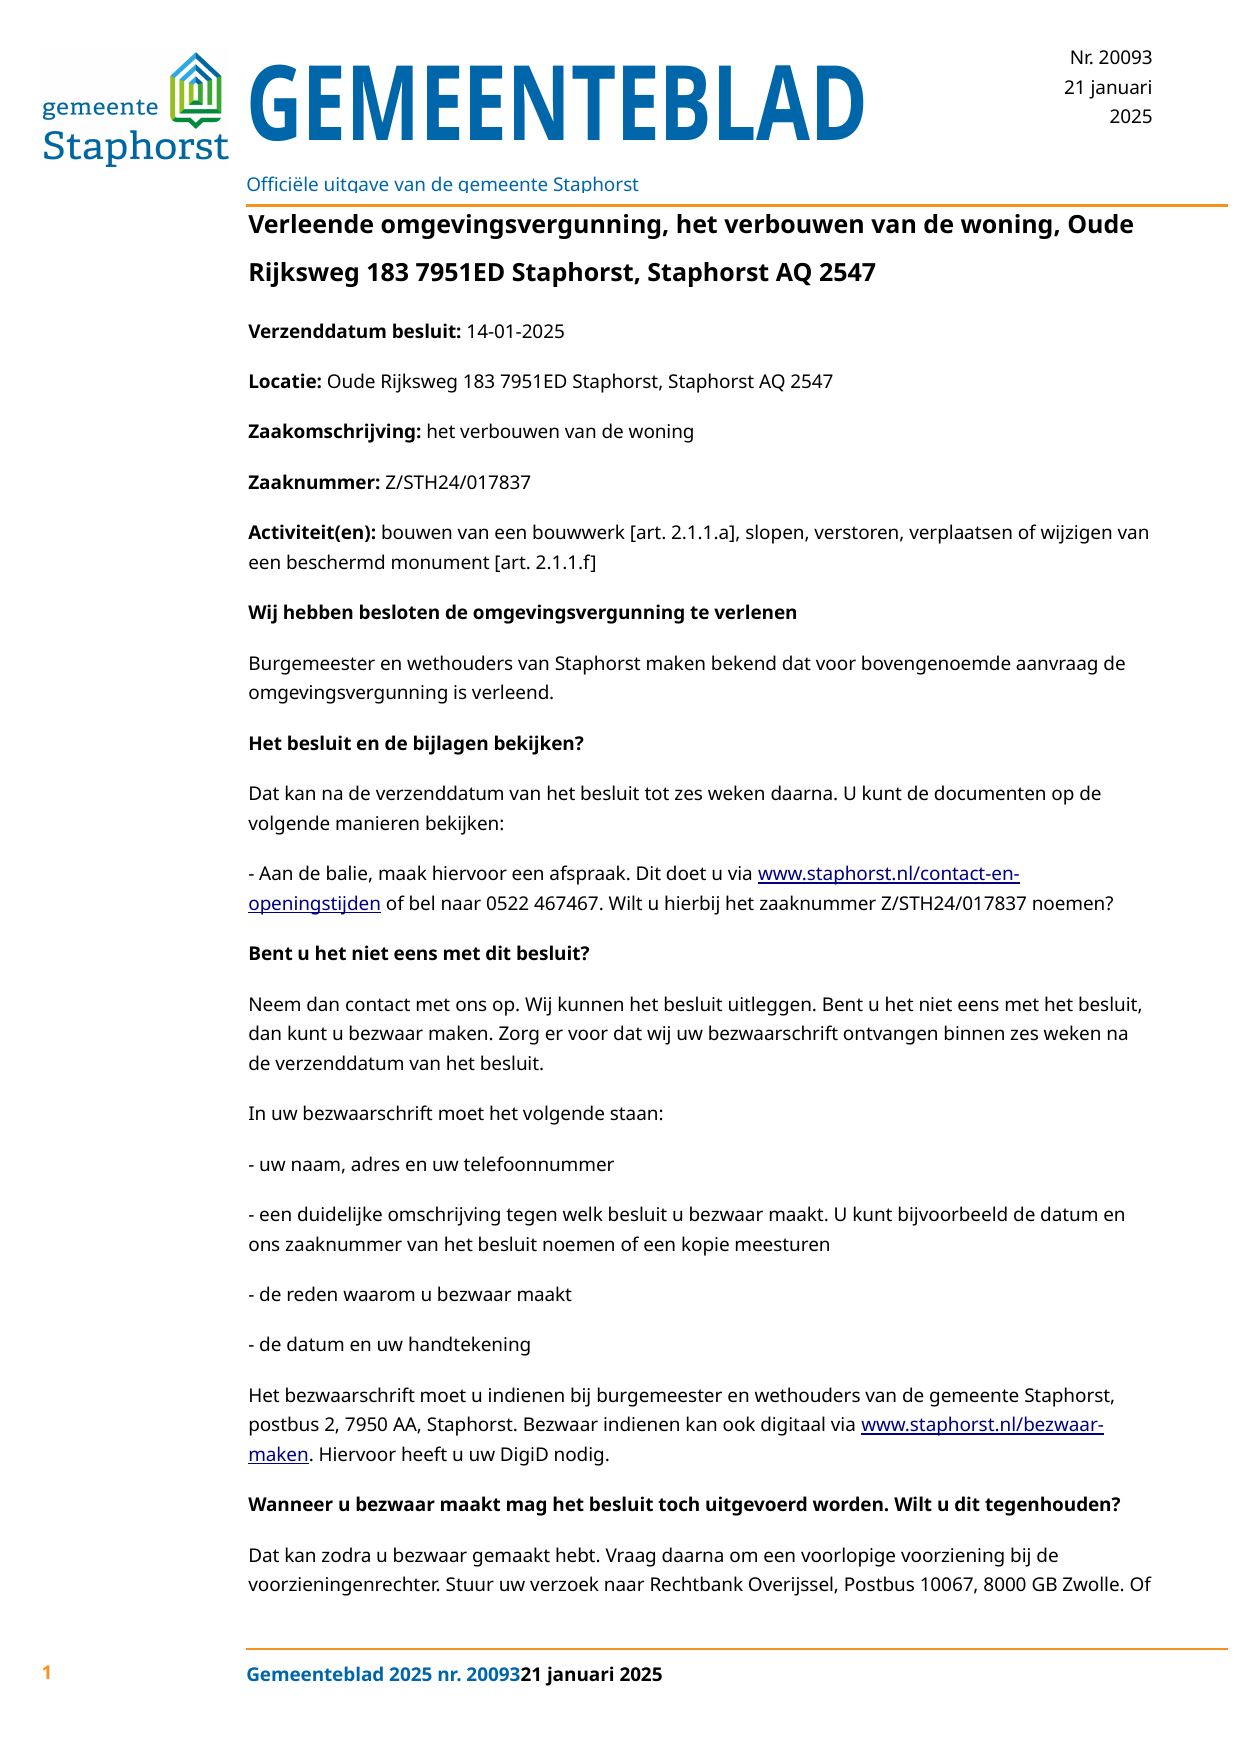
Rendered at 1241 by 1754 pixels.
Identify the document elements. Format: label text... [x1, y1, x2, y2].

text Verleende omgevingsvergunning, het verbouwen van de woning, Oude Rijksweg 183 7951ED Staphorst, Staphorst AQ 2547 [248, 207, 1152, 288]
text Neem dan contact met ons op. Wij kunnen het besluit uitleggen. Bent u het niet eens met het besluit, dan kunt u bezwaar maken. Zorg er voor dat wij uw bezwaarschrift ontvangen binnen zes weken na de verzenddatum van het besluit. [248, 991, 1152, 1076]
text - de datum en uw handtekening [248, 1332, 1152, 1357]
text Zaaknummer: Z/STH24/017837 [248, 469, 1152, 495]
text Wanneer u bezwaar maakt mag het besluit toch uitgevoerd worden. Wilt u dit tegenhouden? [248, 1492, 1152, 1517]
text Bent u het niet eens met dit besluit? [248, 940, 1152, 966]
text Locatie: Oude Rijksweg 183 7951ED Staphorst, Staphorst AQ 2547 [248, 368, 1152, 394]
text - Aan de balie, maak hiervoor een afspraak. Dit doet u via www.staphorst.nl/contact-en-openingstijden of bel naar 0522 467467. Wilt u hierbij het zaaknummer Z/STH24/017837 noemen? [248, 860, 1152, 916]
text Dat kan zodra u bezwaar gemaakt hebt. Vraag daarna om een voorlopige voorziening bij de voorzieningenrechter. Stuur uw verzoek naar Rechtbank Overijssel, Postbus 10067, 8000 GB Zwolle. Of [248, 1542, 1152, 1597]
text - de reden waarom u bezwaar maakt [248, 1281, 1152, 1307]
text In uw bezwaarschrift moet het volgende staan: [248, 1100, 1152, 1126]
text Verzenddatum besluit: 14-01-2025 [248, 318, 1152, 344]
picture [41, 47, 231, 172]
text Het bezwaarschrift moet u indienen bij burgemeester en wethouders van de gemeente Staphorst, postbus 2, 7950 AA, Staphorst. Bezwaar indienen kan ook digitaal via www.staphorst.nl/bezwaar-maken. Hiervoor heeft u uw DigiD nodig. [248, 1382, 1152, 1467]
text Activiteit(en): bouwen van een bouwwerk [art. 2.1.1.a], slopen, verstoren, verplaatsen of wijzigen van een beschermd monument [art. 2.1.1.f] [248, 519, 1152, 575]
text Zaakomschrijving: het verbouwen van de woning [248, 419, 1152, 444]
text Het besluit en de bijlagen bekijken? [248, 730, 1152, 756]
text Dat kan na de verzenddatum van het besluit tot zes weken daarna. U kunt de documenten op de volgende manieren bekijken: [248, 780, 1152, 836]
text - een duidelijke omschrijving tegen welk besluit u bezwaar maakt. U kunt bijvoorbeeld de datum en ons zaaknummer van het besluit noemen of een kopie meesturen [248, 1201, 1152, 1257]
text - uw naam, adres en uw telefoonnummer [248, 1151, 1152, 1177]
text Burgemeester en wethouders van Staphorst maken bekend dat voor bovengenoemde aanvraag de omgevingsvergunning is verleend. [248, 650, 1152, 705]
text Wij hebben besloten de omgevingsvergunning te verlenen [248, 599, 1152, 625]
